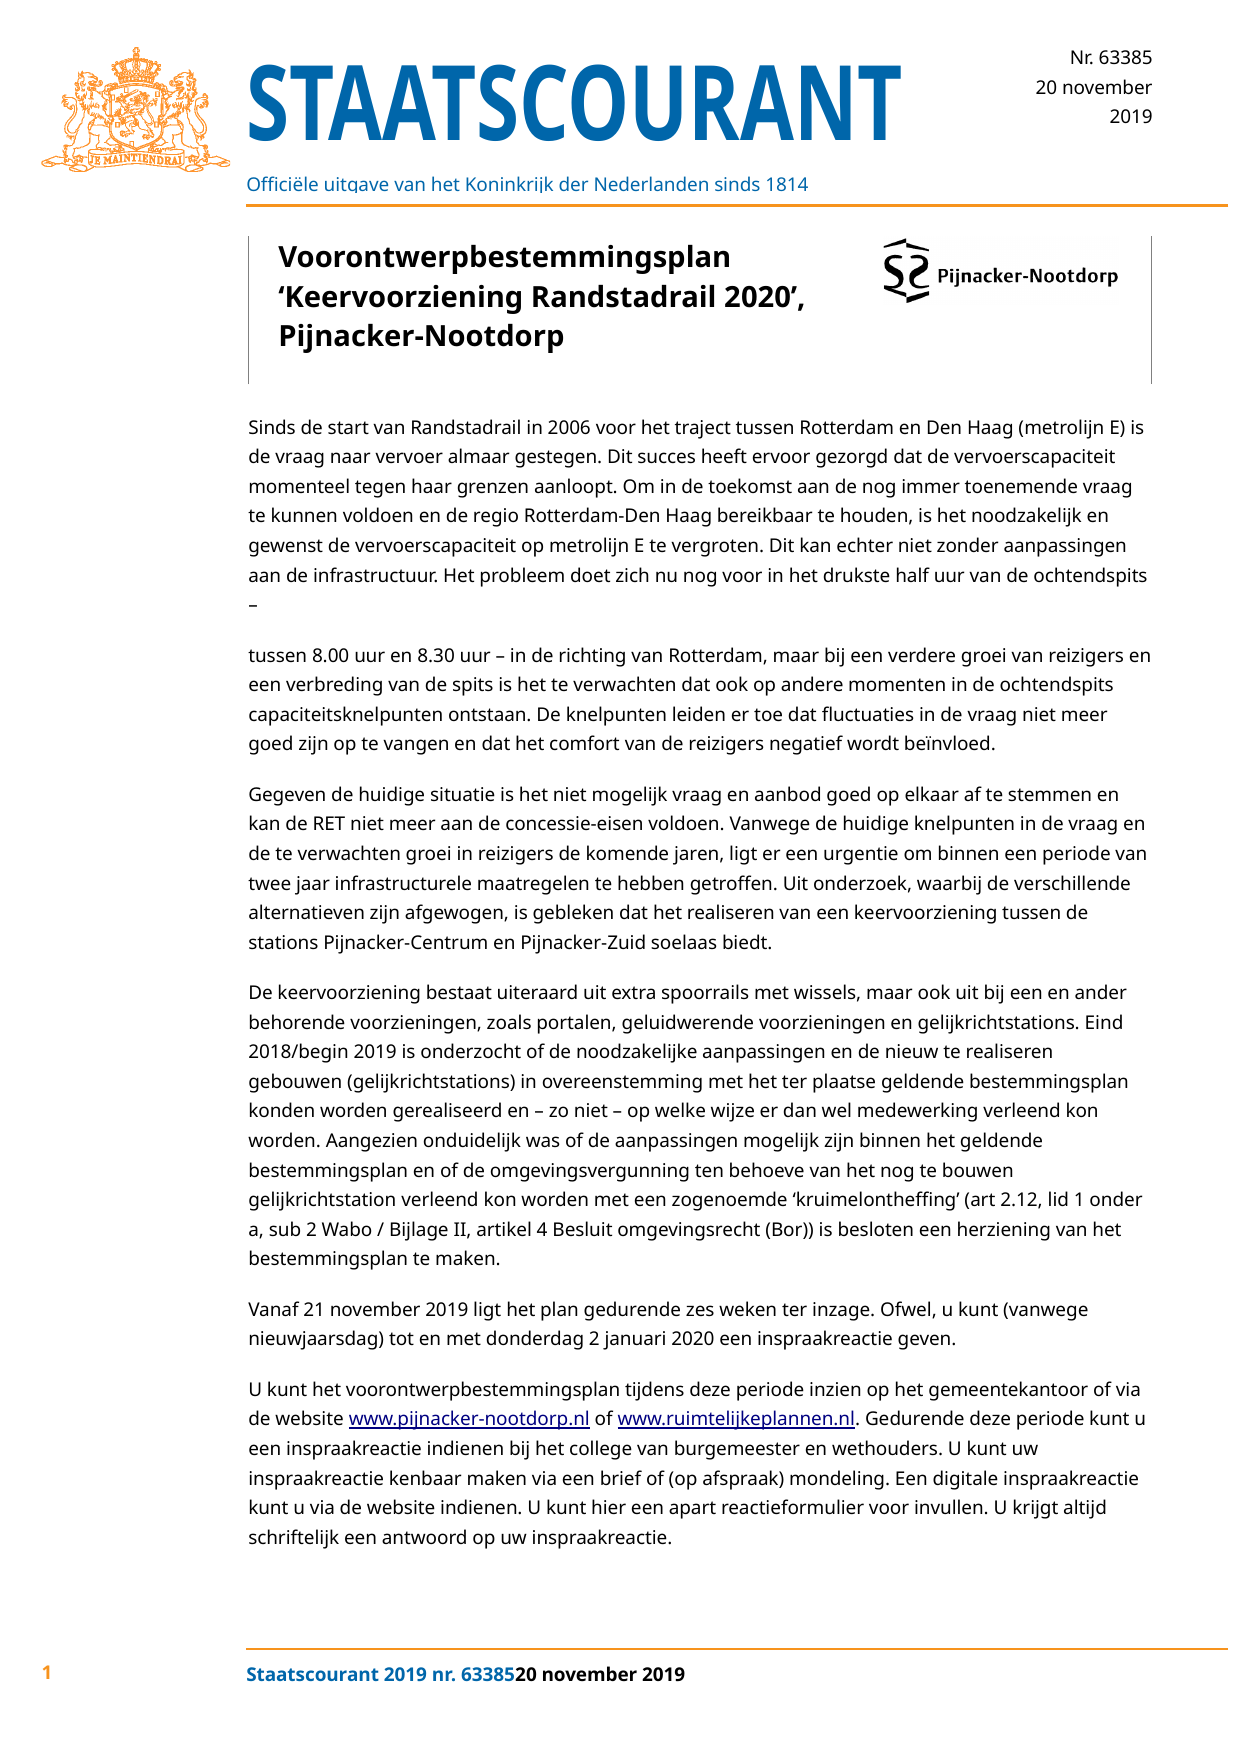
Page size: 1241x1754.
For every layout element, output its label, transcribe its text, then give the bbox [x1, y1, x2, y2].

text Sinds de start van Randstadrail in 2006 voor het traject tussen Rotterdam en Den Haag (metrolijn E) is de vraag naar vervoer almaar gestegen. Dit succes heeft ervoor gezorgd dat de vervoerscapaciteit momenteel tegen haar grenzen aanloopt. Om in de toekomst aan de nog immer toenemende vraag te kunnen voldoen en de regio Rotterdam-Den Haag bereikbaar te houden, is het noodzakelijk en gewenst de vervoerscapaciteit op metrolijn E te vergroten. Dit kan echter niet zonder aanpassingen aan de infrastructuur. Het probleem doet zich nu nog voor in het drukste half uur van de ochtendspits – [248, 414, 1152, 617]
text Gegeven de huidige situatie is het niet mogelijk vraag en aanbod goed op elkaar af te stemmen en kan de RET niet meer aan de concessie-eisen voldoen. Vanwege de huidige knelpunten in de vraag en de te verwachten groei in reizigers de komende jaren, ligt er een urgentie om binnen een periode van twee jaar infrastructurele maatregelen te hebben getroffen. Uit onderzoek, waarbij de verschillende alternatieven zijn afgewogen, is gebleken dat het realiseren van een keervoorziening tussen de stations Pijnacker-Centrum en Pijnacker-Zuid soelaas biedt. [248, 781, 1152, 955]
text De keervoorziening bestaat uiteraard uit extra spoorrails met wissels, maar ook uit bij een en ander behorende voorzieningen, zoals portalen, geluidwerende voorzieningen en gelijkrichtstations. Eind 2018/begin 2019 is onderzocht of de noodzakelijke aanpassingen en de nieuw te realiseren gebouwen (gelijkrichtstations) in overeenstemming met het ter plaatse geldende bestemmingsplan konden worden gerealiseerd en – zo niet – op welke wijze er dan wel medewerking verleend kon worden. Aangezien onduidelijk was of de aanpassingen mogelijk zijn binnen het geldende bestemmingsplan en of de omgevingsvergunning ten behoeve van het nog te bouwen gelijkrichtstation verleend kon worden met een zogenoemde ‘kruimelontheffing’ (art 2.12, lid 1 onder a, sub 2 Wabo / Bijlage II, artikel 4 Besluit omgevingsrecht (Bor)) is besloten een herziening van het bestemmingsplan te maken. [248, 979, 1152, 1271]
text Vanaf 21 november 2019 ligt het plan gedurende zes weken ter inzage. Ofwel, u kunt (vanwege nieuwjaarsdag) tot en met donderdag 2 januari 2020 een inspraakreactie geven. [248, 1296, 1152, 1351]
text tussen 8.00 uur en 8.30 uur – in de richting van Rotterdam, maar bij een verdere groei van reizigers en een verbreding van de spits is het te verwachten dat ook op andere momenten in de ochtendspits capaciteitsknelpunten ontstaan. De knelpunten leiden er toe dat fluctuaties in de vraag niet meer goed zijn op te vangen en dat het comfort van de reizigers negatief wordt beïnvloed. [248, 642, 1152, 756]
table_header [850, 236, 1151, 384]
table_header Voorontwerpbestemmingsplan ‘Keervoorziening Randstadrail 2020’, Pijnacker-Nootdorp [249, 236, 850, 384]
picture [41, 47, 231, 172]
text U kunt het voorontwerpbestemmingsplan tijdens deze periode inzien op het gemeentekantoor of via de website www.pijnacker-nootdorp.nl of www.ruimtelijkeplannen.nl. Gedurende deze periode kunt u een inspraakreactie indienen bij het college van burgemeester en wethouders. U kunt uw inspraakreactie kenbaar maken via een brief of (op afspraak) mondeling. Een digitale inspraakreactie kunt u via de website indienen. U kunt hier een apart reactieformulier voor invullen. U krijgt altijd schriftelijk een antwoord op uw inspraakreactie. [248, 1376, 1152, 1550]
picture [882, 236, 1119, 305]
